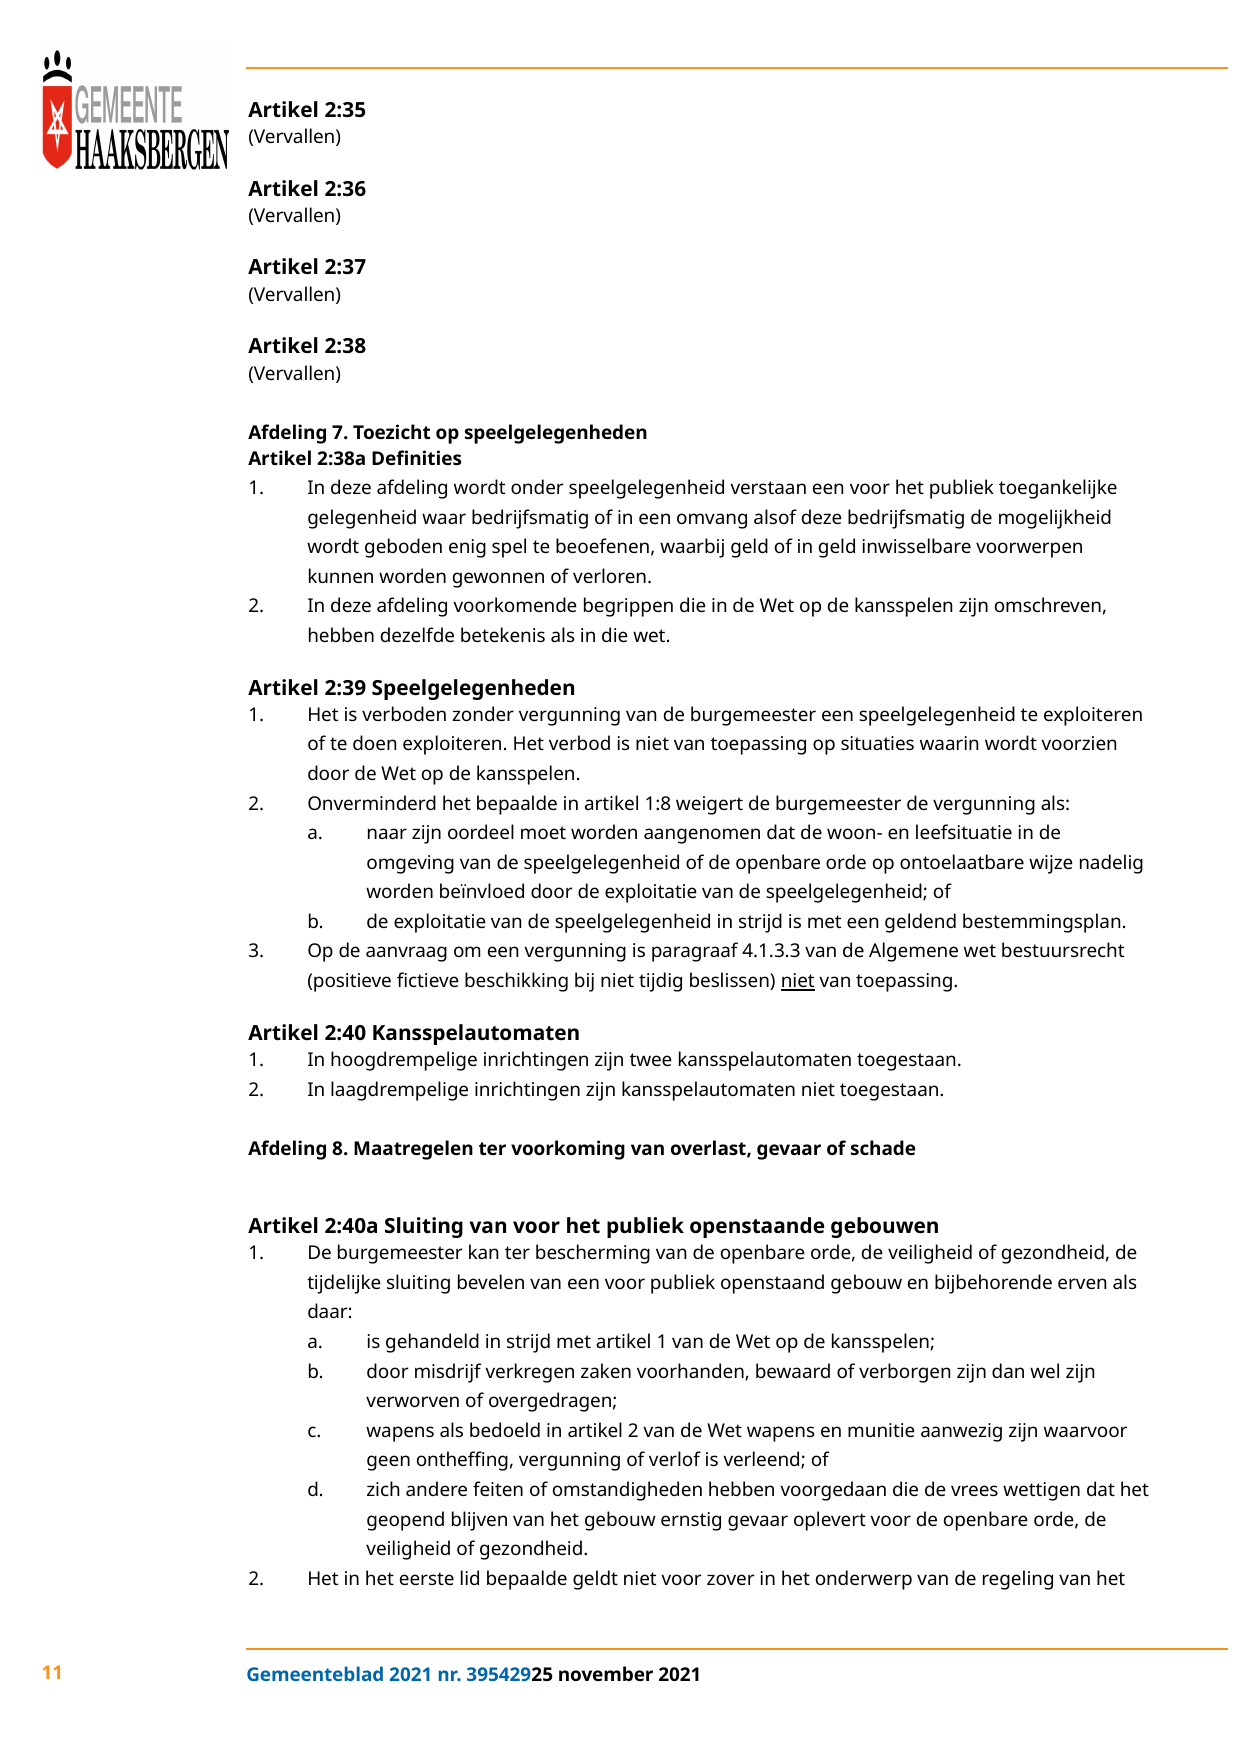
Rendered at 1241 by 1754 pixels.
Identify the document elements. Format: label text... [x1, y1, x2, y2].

text Artikel 2:35 [248, 95, 1152, 123]
text Artikel 2:40a Sluiting van voor het publiek openstaande gebouwen [248, 1211, 1152, 1239]
list De burgemeester kan ter bescherming van de openbare orde, de veiligheid of gezondheid, de tijdelijke sluiting bevelen van een voor publiek openstaand gebouw en bijbehorende erven als daar: [248, 1239, 1152, 1324]
text (Vervallen) [248, 202, 1152, 228]
text Artikel 2:39 Speelgelegenheden [248, 673, 1152, 701]
picture [41, 47, 231, 172]
list In laagdrempelige inrichtingen zijn kansspelautomaten niet toegestaan. [248, 1076, 1152, 1101]
list de exploitatie van de speelgelegenheid in strijd is met een geldend bestemmingsplan. [307, 908, 1152, 934]
list is gehandeld in strijd met artikel 1 van de Wet op de kansspelen; [307, 1328, 1152, 1354]
list Het in het eerste lid bepaalde geldt niet voor zover in het onderwerp van de regeling van het [248, 1565, 1152, 1591]
list naar zijn oordeel moet worden aangenomen dat de woon- en leefsituatie in de omgeving van de speelgelegenheid of de openbare orde op ontoelaatbare wijze nadelig worden beïnvloed door de exploitatie van de speelgelegenheid; of [307, 819, 1152, 904]
list In deze afdeling voorkomende begrippen die in de Wet op de kansspelen zijn omschreven, hebben dezelfde betekenis als in die wet. [248, 593, 1152, 648]
text Afdeling 8. Maatregelen ter voorkoming van overlast, gevaar of schade [248, 1135, 1152, 1161]
list Op de aanvraag om een vergunning is paragraaf 4.1.3.3 van de Algemene wet bestuursrecht (positieve fictieve beschikking bij niet tijdig beslissen) niet van toepassing. [248, 938, 1152, 993]
list In hoogdrempelige inrichtingen zijn twee kansspelautomaten toegestaan. [248, 1046, 1152, 1072]
list zich andere feiten of omstandigheden hebben voorgedaan die de vrees wettigen dat het geopend blijven van het gebouw ernstig gevaar oplevert voor de openbare orde, de veiligheid of gezondheid. [307, 1476, 1152, 1561]
text Afdeling 7. Toezicht op speelgelegenheden [248, 419, 1152, 445]
text Artikel 2:40 Kansspelautomaten [248, 1018, 1152, 1046]
text Artikel 2:36 [248, 174, 1152, 202]
text Artikel 2:38a Definities [248, 445, 1152, 470]
list Onverminderd het bepaalde in artikel 1:8 weigert de burgemeester de vergunning als: [248, 790, 1152, 816]
text Artikel 2:38 [248, 331, 1152, 360]
text Artikel 2:37 [248, 252, 1152, 281]
list door misdrijf verkregen zaken voorhanden, bewaard of verborgen zijn dan wel zijn verworven of overgedragen; [307, 1358, 1152, 1413]
text (Vervallen) [248, 360, 1152, 386]
list Het is verboden zonder vergunning van de burgemeester een speelgelegenheid te exploiteren of te doen exploiteren. Het verbod is niet van toepassing op situaties waarin wordt voorzien door de Wet op de kansspelen. [248, 701, 1152, 786]
text (Vervallen) [248, 123, 1152, 149]
text (Vervallen) [248, 281, 1152, 307]
list In deze afdeling wordt onder speelgelegenheid verstaan een voor het publiek toegankelijke gelegenheid waar bedrijfsmatig of in een omvang alsof deze bedrijfsmatig de mogelijkheid wordt geboden enig spel te beoefenen, waarbij geld of in geld inwisselbare voorwerpen kunnen worden gewonnen of verloren. [248, 474, 1152, 589]
list wapens als bedoeld in artikel 2 van de Wet wapens en munitie aanwezig zijn waarvoor geen ontheffing, vergunning of verlof is verleend; of [307, 1417, 1152, 1472]
